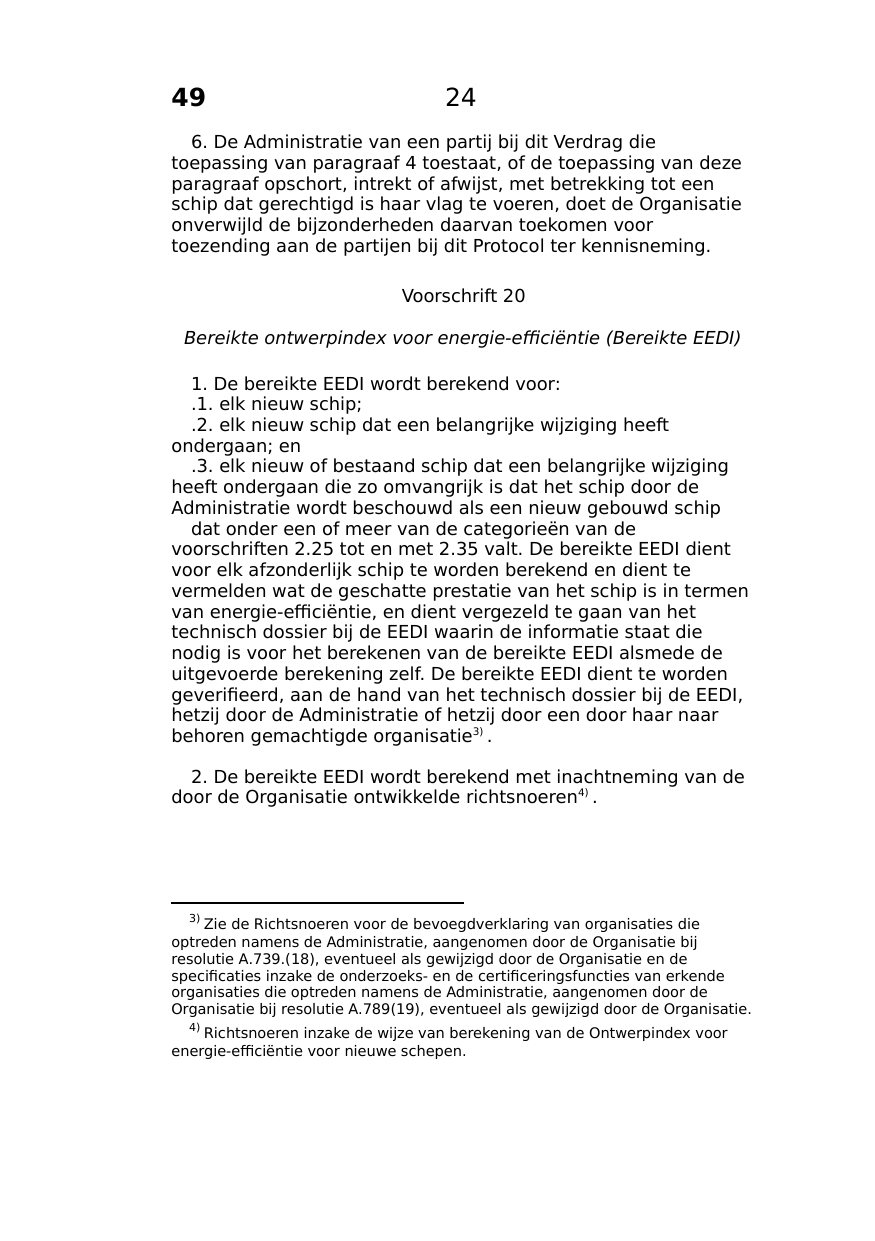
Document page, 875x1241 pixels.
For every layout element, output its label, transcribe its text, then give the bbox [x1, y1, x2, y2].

text .3. elk nieuw of bestaand schip dat een belangrijke wijziging heeft ondergaan die zo omvangrijk is dat het schip door de Administratie wordt beschouwd als een nieuw gebouwd schip [171, 456, 756, 518]
text Richtsnoeren inzake de wijze van berekening van de Ontwerpindex voor energie-efficiëntie voor nieuwe schepen. [171, 1021, 756, 1060]
subtitle Voorschrift 20 Bereikte ontwerpindex voor energie-efficiëntie (Bereikte EEDI) [171, 286, 756, 348]
text 6. De Administratie van een partij bij dit Verdrag die toepassing van paragraaf 4 toestaat, of de toepassing van deze paragraaf opschort, intrekt of afwijst, met betrekking tot een schip dat gerechtigd is haar vlag te voeren, doet de Organisatie onverwijld de bijzonderheden daarvan toekomen voor toezending aan de partijen bij dit Protocol ter kennisneming. [171, 132, 756, 256]
text .2. elk nieuw schip dat een belangrijke wijziging heeft ondergaan; en [171, 415, 756, 456]
text 1. De bereikte EEDI wordt berekend voor: [171, 373, 756, 394]
text dat onder een of meer van de categorieën van de voorschriften 2.25 tot en met 2.35 valt. De bereikte EEDI dient voor elk afzonderlijk schip te worden berekend en dient te vermelden wat de geschatte prestatie van het schip is in termen van energie-efficiëntie, en dient vergezeld te gaan van het technisch dossier bij de EEDI waarin de informatie staat die nodig is voor het berekenen van de bereikte EEDI alsmede de uitgevoerde berekening zelf. De bereikte EEDI dient te worden geverifieerd, aan de hand van het technisch dossier bij de EEDI, hetzij door de Administratie of hetzij door een door haar naar behoren gemachtigde organisatie. [171, 518, 756, 747]
text 2. De bereikte EEDI wordt berekend met inachtneming van de door de Organisatie ontwikkelde richtsnoeren. [171, 767, 756, 808]
text .1. elk nieuw schip; [171, 394, 756, 415]
text Zie de Richtsnoeren voor de bevoegdverklaring van organisaties die optreden namens de Administratie, aangenomen door de Organisatie bij resolutie A.739.(18), eventueel als gewijzigd door de Organisatie en de specificaties inzake de onderzoeks- en de certificeringsfuncties van erkende organisaties die optreden namens de Administratie, aangenomen door de Organisatie bij resolutie A.789(19), eventueel als gewijzigd door de Organisatie. [171, 912, 756, 1018]
